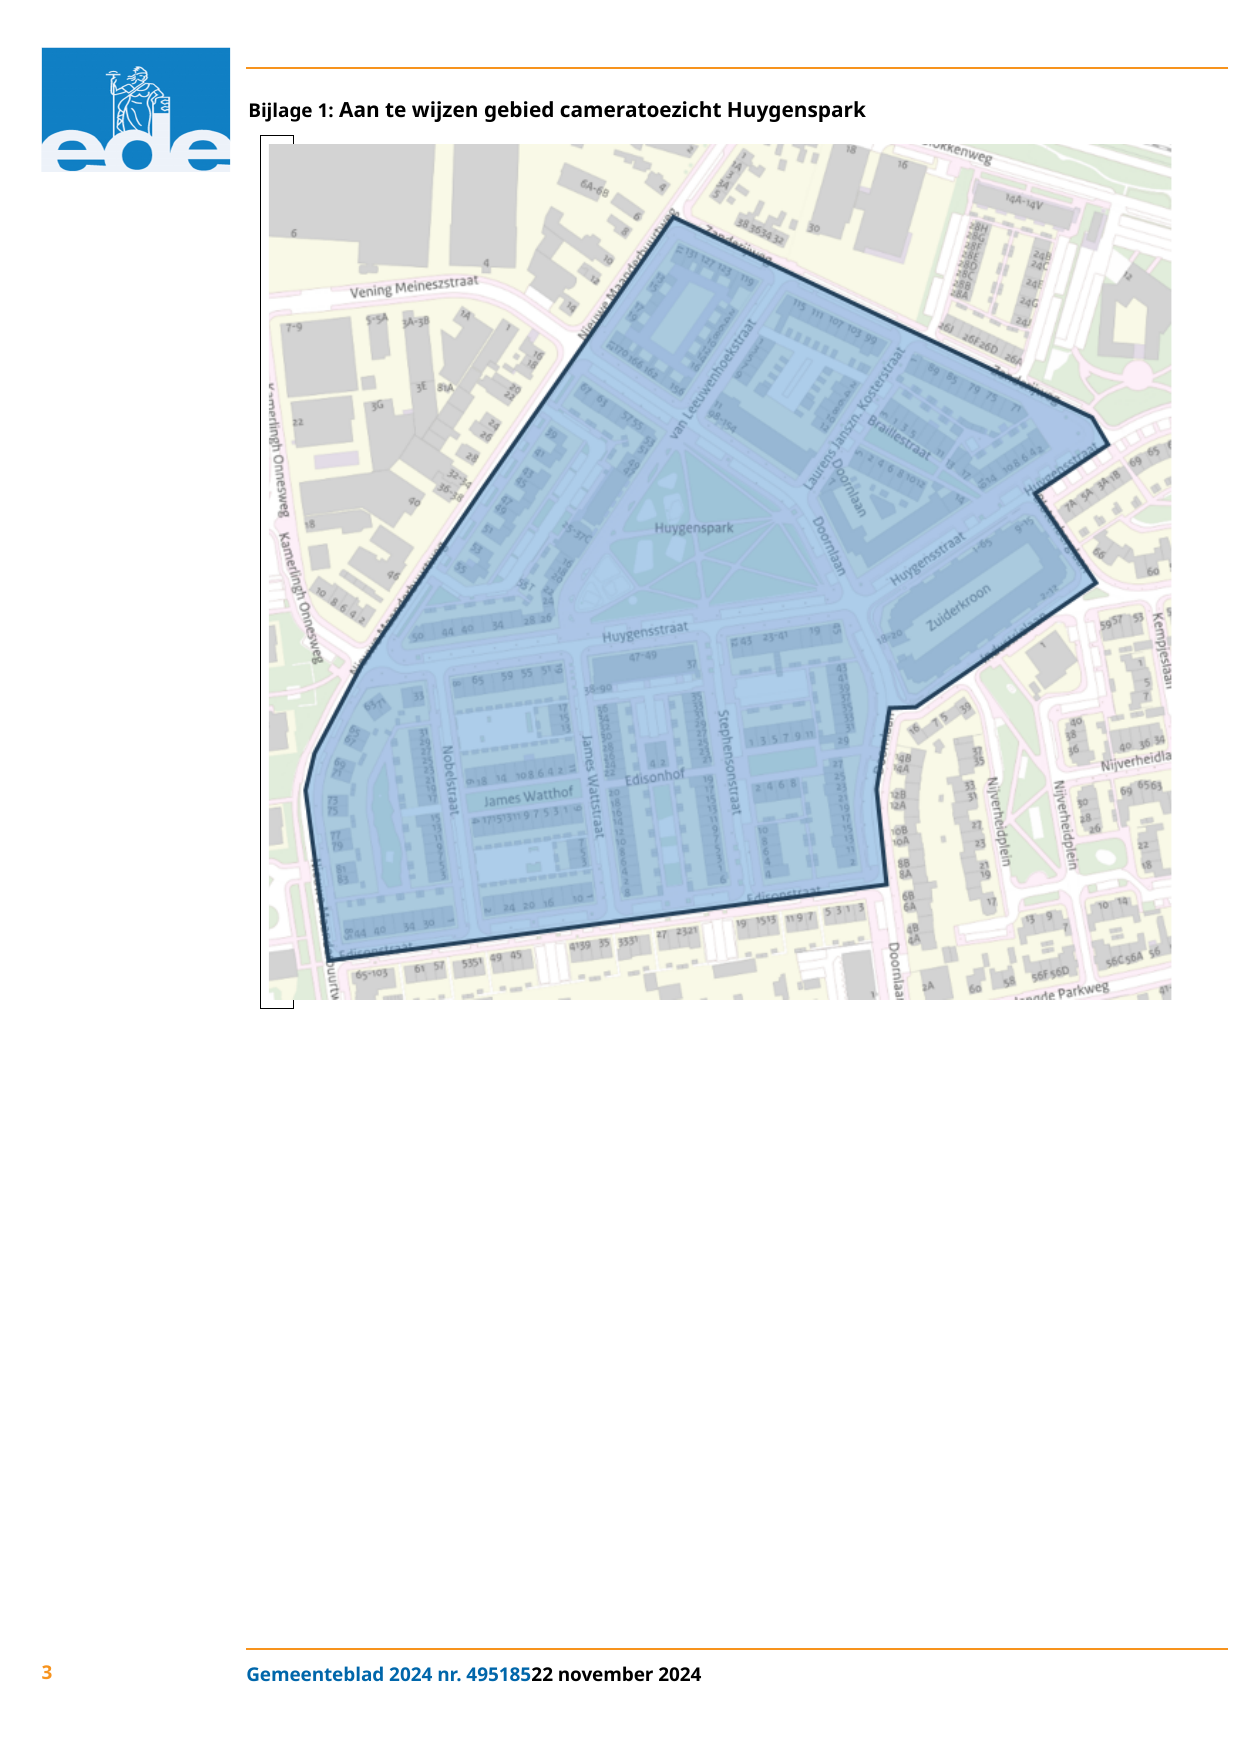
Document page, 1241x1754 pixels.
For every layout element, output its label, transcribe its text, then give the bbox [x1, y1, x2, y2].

picture [268, 144, 1173, 1000]
picture [41, 47, 231, 172]
text Bijlage 1: Aan te wijzen gebied cameratoezicht Huygenspark [248, 95, 1152, 123]
